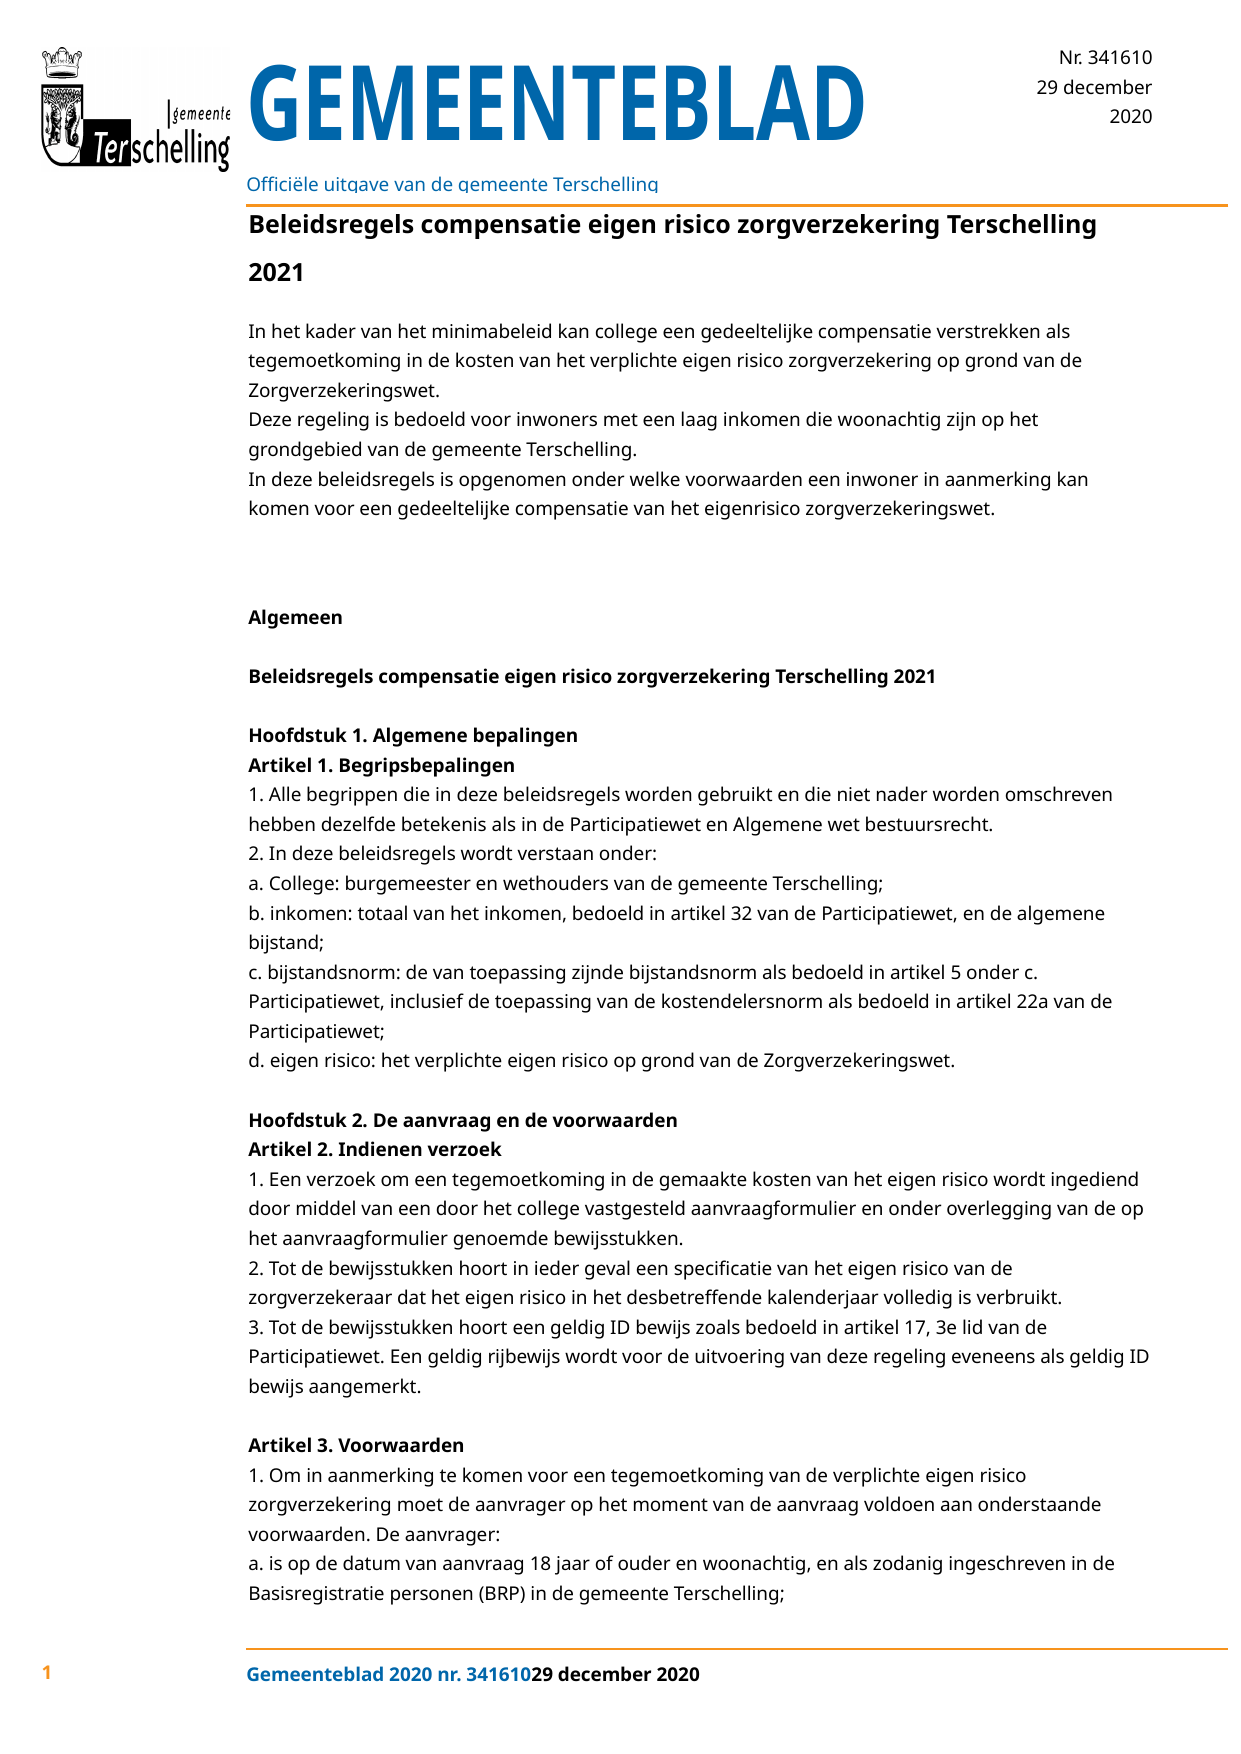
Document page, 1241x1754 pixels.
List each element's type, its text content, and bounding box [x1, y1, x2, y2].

text 1. Een verzoek om een tegemoetkoming in de gemaakte kosten van het eigen risico wordt ingediend door middel van een door het college vastgesteld aanvraagformulier en onder overlegging van de op het aanvraagformulier genoemde bewijsstukken. [248, 1166, 1152, 1251]
text d. eigen risico: het verplichte eigen risico op grond van de Zorgverzekeringswet. [248, 1048, 1152, 1073]
text Beleidsregels compensatie eigen risico zorgverzekering Terschelling 2021 [248, 207, 1152, 288]
text b. inkomen: totaal van het inkomen, bedoeld in artikel 32 van de Participatiewet, en de algemene bijstand; [248, 900, 1152, 955]
text Artikel 1. Begripsbepalingen [248, 752, 1152, 777]
text 1. Alle begrippen die in deze beleidsregels worden gebruikt en die niet nader worden omschreven hebben dezelfde betekenis als in de Participatiewet en Algemene wet bestuursrecht. [248, 781, 1152, 837]
text a. is op de datum van aanvraag 18 jaar of ouder en woonachtig, en als zodanig ingeschreven in de Basisregistratie personen (BRP) in de gemeente Terschelling; [248, 1551, 1152, 1606]
text Deze regeling is bedoeld voor inwoners met een laag inkomen die woonachtig zijn op het grondgebied van de gemeente Terschelling. [248, 407, 1152, 462]
text Hoofdstuk 1. Algemene bepalingen [248, 722, 1152, 748]
text 2. In deze beleidsregels wordt verstaan onder: [248, 841, 1152, 866]
text 1. Om in aanmerking te komen voor een tegemoetkoming van de verplichte eigen risico zorgverzekering moet de aanvrager op het moment van de aanvraag voldoen aan onderstaande voorwaarden. De aanvrager: [248, 1462, 1152, 1547]
text In het kader van het minimabeleid kan college een gedeeltelijke compensatie verstrekken als tegemoetkoming in de kosten van het verplichte eigen risico zorgverzekering op grond van de Zorgverzekeringswet. [248, 318, 1152, 403]
text Beleidsregels compensatie eigen risico zorgverzekering Terschelling 2021 [248, 663, 1152, 689]
text Hoofdstuk 2. De aanvraag en de voorwaarden [248, 1107, 1152, 1132]
text c. bijstandsnorm: de van toepassing zijnde bijstandsnorm als bedoeld in artikel 5 onder c. Participatiewet, inclusief de toepassing van de kostendelersnorm als bedoeld in artikel 22a van de Participatiewet; [248, 959, 1152, 1044]
text 3. Tot de bewijsstukken hoort een geldig ID bewijs zoals bedoeld in artikel 17, 3e lid van de Participatiewet. Een geldig rijbewijs wordt voor de uitvoering van deze regeling eveneens als geldig ID bewijs aangemerkt. [248, 1314, 1152, 1399]
text In deze beleidsregels is opgenomen onder welke voorwaarden een inwoner in aanmerking kan komen voor een gedeeltelijke compensatie van het eigenrisico zorgverzekeringswet. [248, 466, 1152, 521]
text Algemeen [248, 604, 1152, 629]
text Artikel 2. Indienen verzoek [248, 1136, 1152, 1162]
text Artikel 3. Voorwaarden [248, 1432, 1152, 1458]
text a. College: burgemeester en wethouders van de gemeente Terschelling; [248, 870, 1152, 896]
picture [41, 47, 231, 172]
text 2. Tot de bewijsstukken hoort in ieder geval een specificatie van het eigen risico van de zorgverzekeraar dat het eigen risico in het desbetreffende kalenderjaar volledig is verbruikt. [248, 1255, 1152, 1310]
